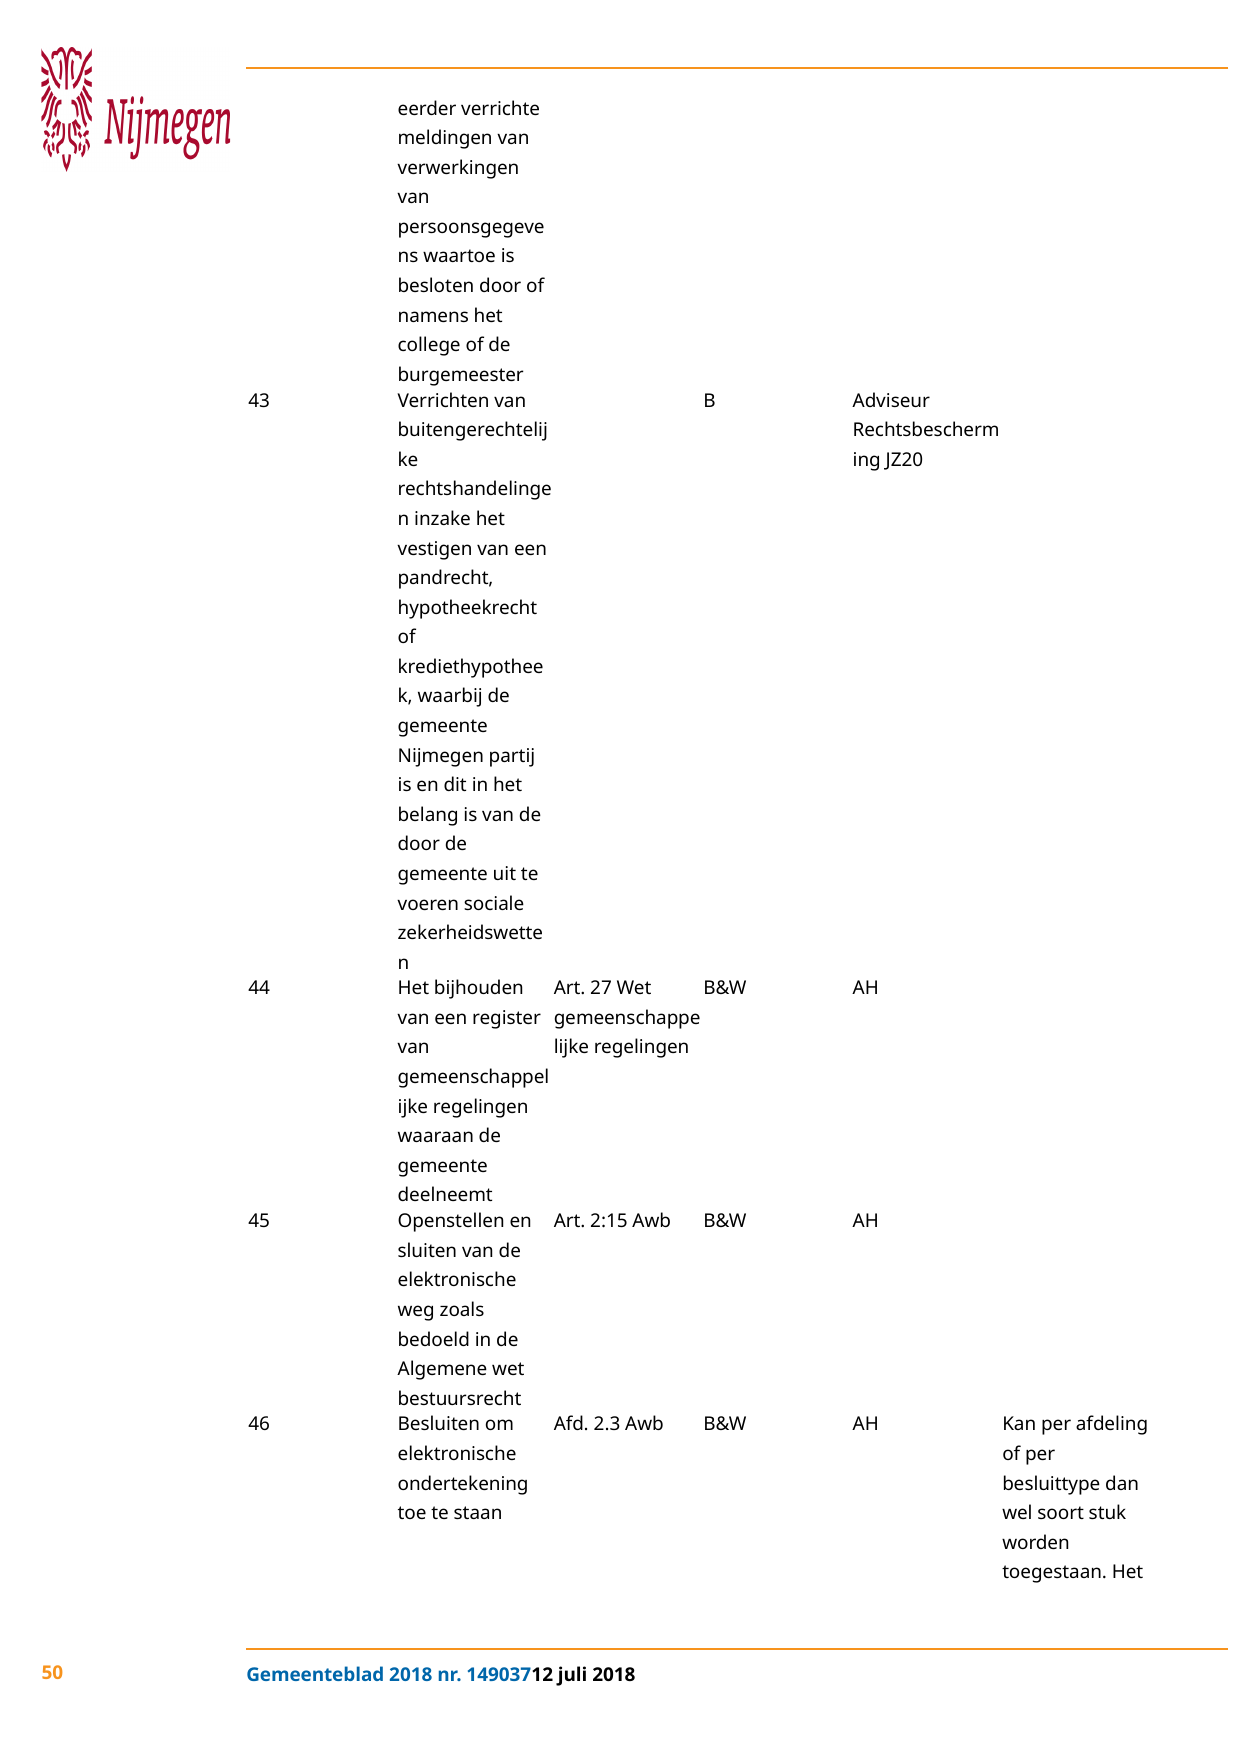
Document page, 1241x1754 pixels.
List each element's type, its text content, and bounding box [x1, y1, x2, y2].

table_cell AH [853, 1411, 1002, 1584]
table_cell B [703, 387, 852, 974]
table_cell [248, 95, 397, 387]
table_cell Het bijhouden van een register van gemeenschappelijke regelingen waaraan de gemeente deelneemt [398, 975, 553, 1207]
table_cell [853, 95, 1002, 387]
table_cell Afd. 2.3 Awb [554, 1411, 703, 1584]
table_cell eerder verrichte meldingen van verwerkingen van persoonsgegevens waartoe is besloten door of namens het college of de burgemeester [398, 95, 553, 387]
table_cell 43 [248, 387, 397, 974]
table_cell 44 [248, 975, 397, 1207]
table_cell Art. 2:15 Awb [554, 1208, 703, 1411]
table_cell [1002, 387, 1152, 974]
table_cell Openstellen en sluiten van de elektronische weg zoals bedoeld in de Algemene wet bestuursrecht [398, 1208, 553, 1411]
table_cell [554, 387, 703, 974]
table_cell [703, 95, 852, 387]
table_cell Kan per afdeling of per besluittype dan wel soort stuk worden toegestaan. Het [1002, 1411, 1152, 1584]
table_cell Verrichten van buitengerechtelijke rechtshandelingen inzake het vestigen van een pandrecht, hypotheekrecht of krediethypotheek, waarbij de gemeente Nijmegen partij is en dit in het belang is van de door de gemeente uit te voeren sociale zekerheidswetten [398, 387, 553, 974]
table_cell AH [853, 975, 1002, 1207]
table_cell B&W [703, 1208, 852, 1411]
table_cell Adviseur Rechtsbescherming JZ20 [853, 387, 1002, 974]
table_cell [1002, 975, 1152, 1207]
table_cell 46 [248, 1411, 397, 1584]
table_cell [1002, 1208, 1152, 1411]
picture [41, 47, 231, 172]
table_cell [1002, 95, 1152, 387]
table_cell Besluiten om elektronische ondertekening toe te staan [398, 1411, 553, 1584]
table_cell [554, 95, 703, 387]
table_cell B&W [703, 1411, 852, 1584]
table_cell B&W [703, 975, 852, 1207]
table_cell AH [853, 1208, 1002, 1411]
table_cell 45 [248, 1208, 397, 1411]
table_cell Art. 27 Wet gemeenschappelijke regelingen [554, 975, 703, 1207]
